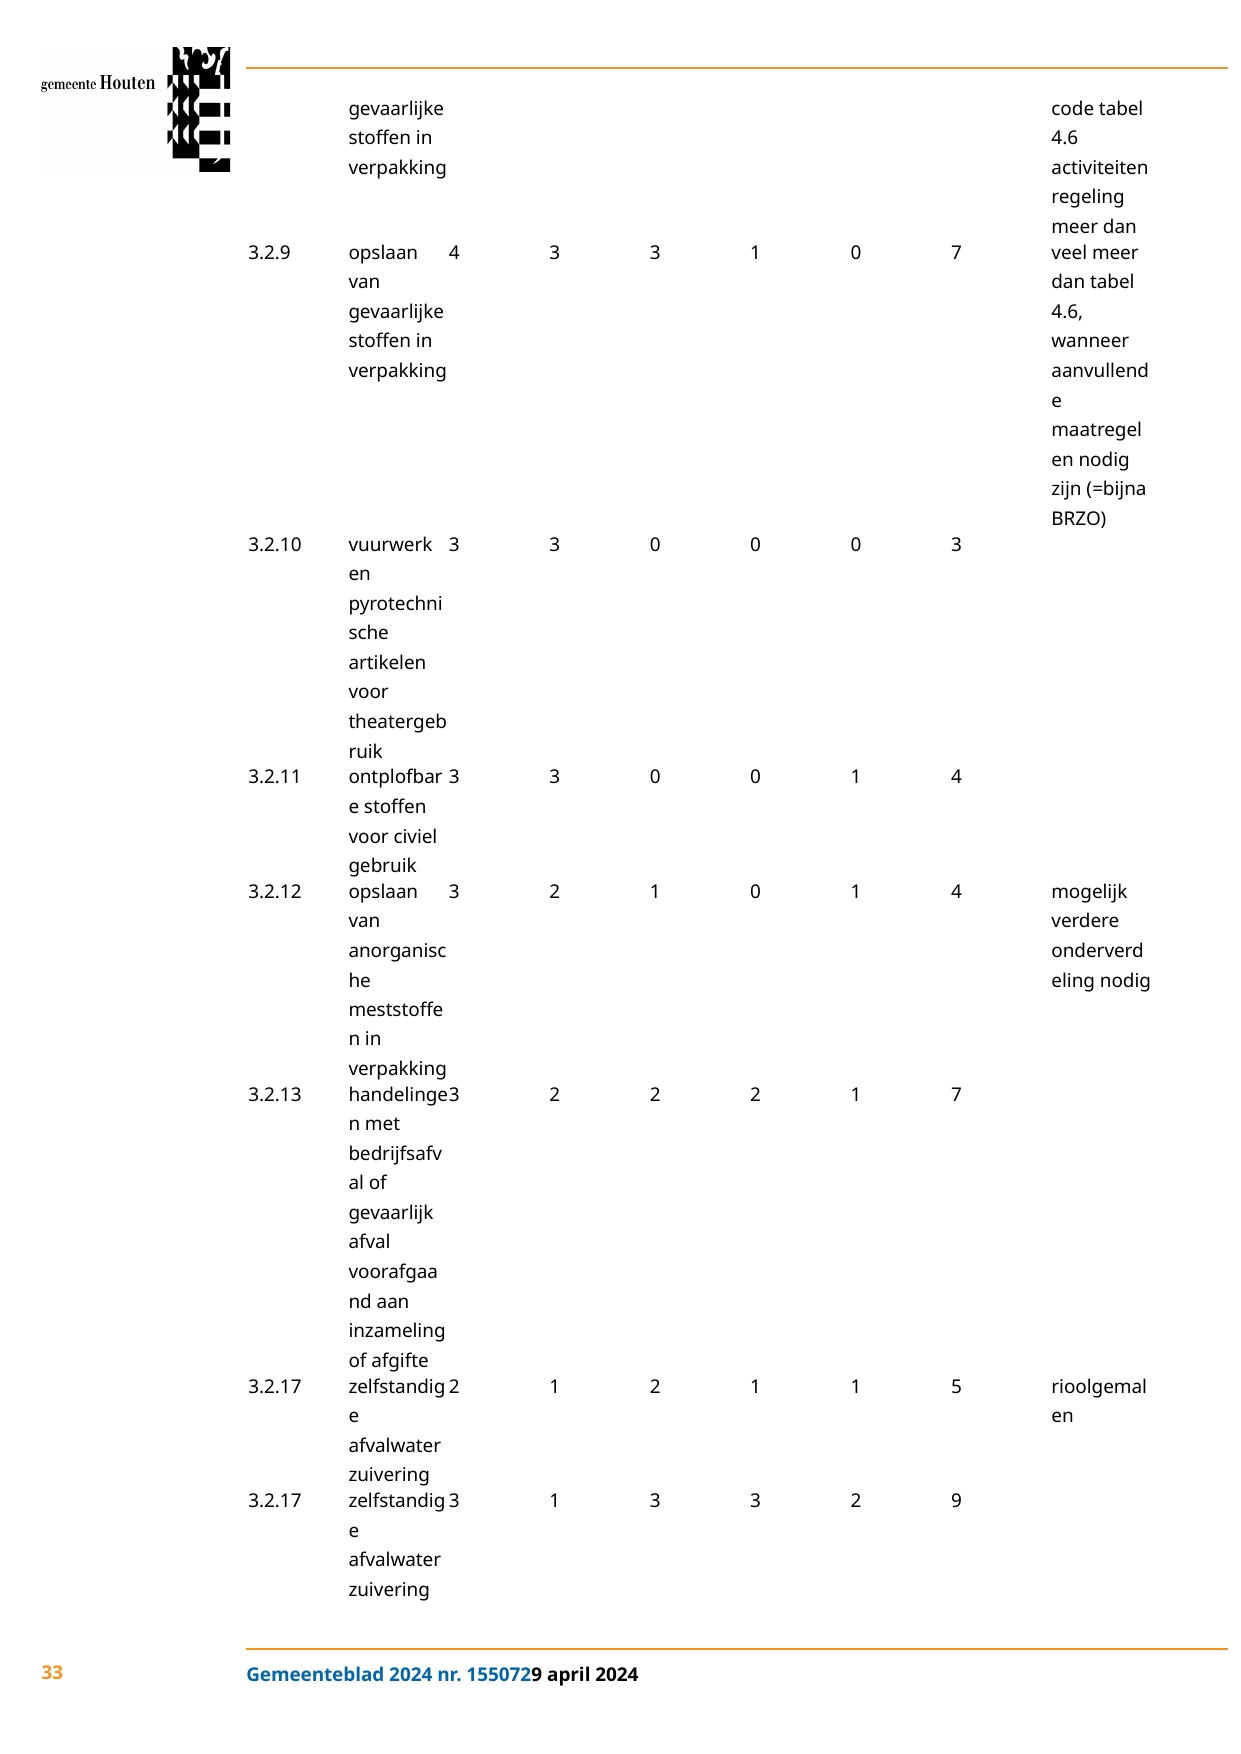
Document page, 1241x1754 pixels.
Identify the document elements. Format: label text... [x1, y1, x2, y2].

table_cell 3.2.10 [248, 531, 348, 764]
table_cell 3 [549, 531, 649, 764]
table_cell 4 [951, 764, 1051, 878]
table_cell 2 [549, 1081, 649, 1373]
table_cell [850, 95, 951, 239]
picture [41, 47, 231, 172]
table_cell [750, 95, 850, 239]
table_cell 7 [951, 1081, 1051, 1373]
table_cell ontplofbare stoffen voor civiel gebruik [348, 764, 449, 878]
table_cell 0 [850, 531, 951, 764]
table_cell [449, 95, 549, 239]
table_cell 0 [650, 531, 750, 764]
table_cell 3.2.11 [248, 764, 348, 878]
table_header [248, 996, 348, 1081]
table_cell 3.2.12 [248, 878, 348, 993]
table_cell 0 [850, 239, 951, 531]
table_cell 1 [549, 1487, 649, 1602]
table_cell 1 [549, 1373, 649, 1487]
table_cell 3 [449, 878, 549, 993]
table_cell 3.2.17 [248, 1487, 348, 1602]
table_cell 0 [750, 531, 850, 764]
table_cell 2 [750, 1081, 850, 1373]
table_cell 1 [750, 1373, 850, 1487]
table_cell 0 [750, 878, 850, 993]
table_cell 1 [750, 239, 850, 531]
table_cell veel meer dan tabel 4.6, wanneer aanvullende maatregelen nodig zijn (=bijna BRZO) [1051, 239, 1152, 531]
table_header [549, 996, 649, 1081]
table_cell 3.2.13 [248, 1081, 348, 1373]
table_cell opslaan van gevaarlijke stoffen in verpakking [348, 239, 449, 531]
table_cell 0 [650, 764, 750, 878]
table_cell 3 [549, 764, 649, 878]
table_cell 3 [449, 764, 549, 878]
table_cell gevaarlijke stoffen in verpakking [348, 95, 449, 239]
table_cell mogelijk verdere onderverdeling nodig [1051, 878, 1152, 993]
table_cell [549, 95, 649, 239]
table_cell 3 [650, 1487, 750, 1602]
table_cell 2 [850, 1487, 951, 1602]
table_header [449, 996, 549, 1081]
table_cell 2 [449, 1373, 549, 1487]
table_cell 4 [951, 878, 1051, 993]
table_cell handelingen met bedrijfsafval of gevaarlijk afval voorafgaand aan inzameling of afgifte [348, 1081, 449, 1373]
table_cell 1 [850, 764, 951, 878]
table_cell 5 [951, 1373, 1051, 1487]
table_cell 9 [951, 1487, 1051, 1602]
table_cell 1 [850, 1373, 951, 1487]
table_cell [650, 95, 750, 239]
table_cell [1051, 1081, 1152, 1373]
table_cell 7 [951, 239, 1051, 531]
table_cell 1 [650, 878, 750, 993]
table_cell 3 [449, 531, 549, 764]
table_cell zelfstandige afvalwaterzuivering [348, 1373, 449, 1487]
table_cell 3 [549, 239, 649, 531]
table_cell code tabel 4.6 activiteitenregeling meer dan [1051, 95, 1152, 239]
table_cell [1051, 764, 1152, 878]
table_header [650, 996, 750, 1081]
table_cell [248, 95, 348, 239]
table_cell 3 [650, 239, 750, 531]
table_cell 3 [449, 1487, 549, 1602]
table_cell [1051, 531, 1152, 764]
table_cell [951, 95, 1051, 239]
table_cell [1051, 1487, 1152, 1602]
table_cell 3 [750, 1487, 850, 1602]
table_cell 1 [850, 1081, 951, 1373]
table_cell opslaan van anorganische [348, 878, 449, 993]
table_header [750, 996, 850, 1081]
table_cell 1 [850, 878, 951, 993]
table_cell 4 [449, 239, 549, 531]
table_cell 3 [449, 1081, 549, 1373]
table_cell vuurwerk en pyrotechnische artikelen voor theatergebruik [348, 531, 449, 764]
table_cell 2 [650, 1081, 750, 1373]
table_cell zelfstandige afvalwaterzuivering [348, 1487, 449, 1602]
table_cell rioolgemalen [1051, 1373, 1152, 1487]
table_header meststoffen in verpakking [348, 996, 449, 1081]
table_header [951, 996, 1051, 1081]
table_cell 3 [951, 531, 1051, 764]
table_cell 2 [549, 878, 649, 993]
table_cell 3.2.17 [248, 1373, 348, 1487]
table_cell 3.2.9 [248, 239, 348, 531]
table_header [1051, 996, 1152, 1081]
table_cell 2 [650, 1373, 750, 1487]
table_cell 0 [750, 764, 850, 878]
table_header [850, 996, 951, 1081]
